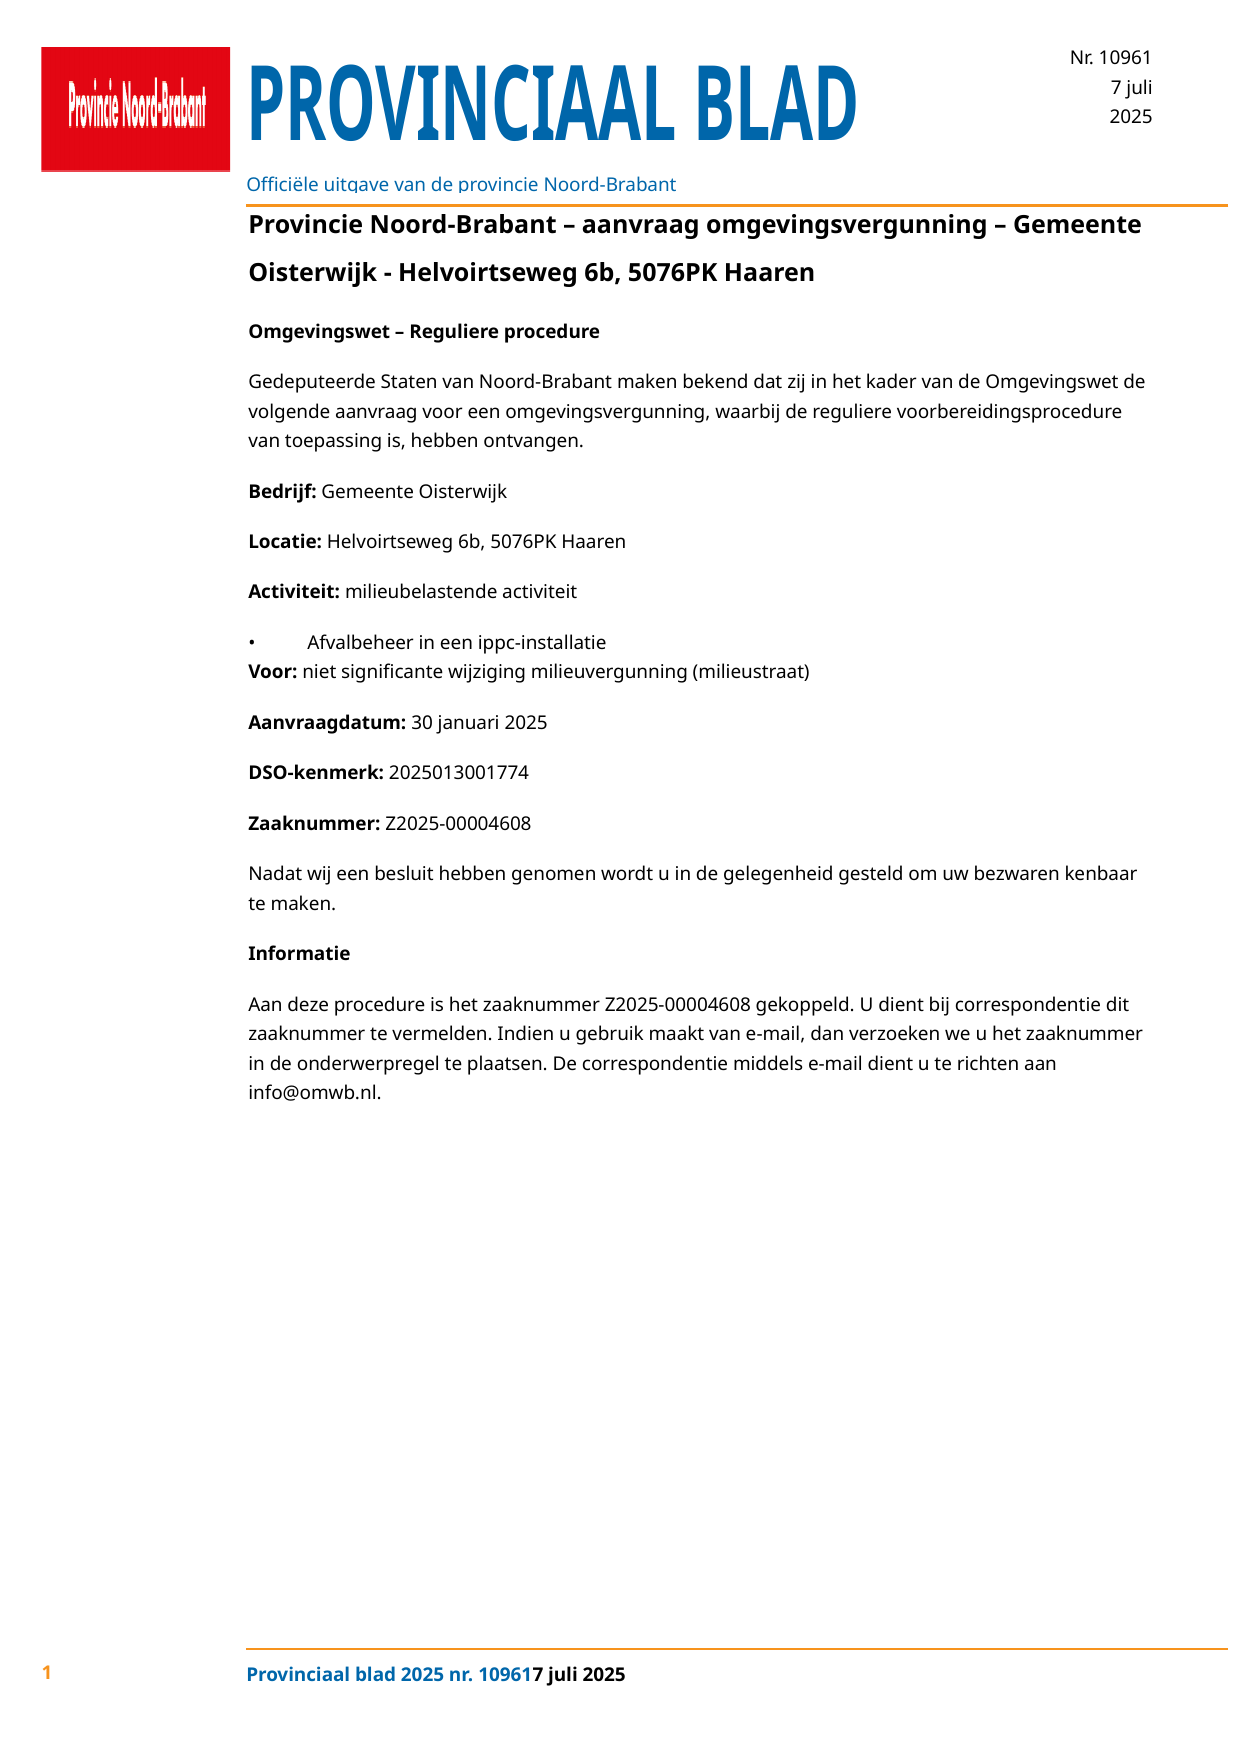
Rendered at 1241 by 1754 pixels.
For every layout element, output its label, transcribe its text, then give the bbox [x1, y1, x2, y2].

text Nadat wij een besluit hebben genomen wordt u in de gelegenheid gesteld om uw bezwaren kenbaar te maken. [248, 860, 1152, 916]
text Informatie [248, 940, 1152, 966]
text Provincie Noord-Brabant – aanvraag omgevingsvergunning – Gemeente Oisterwijk - Helvoirtseweg 6b, 5076PK Haaren [248, 207, 1152, 288]
text Bedrijf: Gemeente Oisterwijk [248, 478, 1152, 504]
text Aanvraagdatum: 30 januari 2025 [248, 709, 1152, 735]
picture [41, 47, 231, 172]
text Locatie: Helvoirtseweg 6b, 5076PK Haaren [248, 528, 1152, 554]
text Zaaknummer: Z2025-00004608 [248, 810, 1152, 836]
text DSO-kenmerk: 2025013001774 [248, 759, 1152, 785]
text Aan deze procedure is het zaaknummer Z2025-00004608 gekoppeld. U dient bij correspondentie dit zaaknummer te vermelden. Indien u gebruik maakt van e-mail, dan verzoeken we u het zaaknummer in de onderwerpregel te plaatsen. De correspondentie middels e-mail dient u te richten aan info@omwb.nl. [248, 991, 1152, 1105]
text Activiteit: milieubelastende activiteit [248, 579, 1152, 604]
text Voor: niet significante wijziging milieuvergunning (milieustraat) [248, 659, 1152, 684]
text Gedeputeerde Staten van Noord-Brabant maken bekend dat zij in het kader van de Omgevingswet de volgende aanvraag voor een omgevingsvergunning, waarbij de reguliere voorbereidingsprocedure van toepassing is, hebben ontvangen. [248, 368, 1152, 453]
list Afvalbeheer in een ippc-installatie [248, 629, 1152, 655]
text Omgevingswet – Reguliere procedure [248, 318, 1152, 344]
